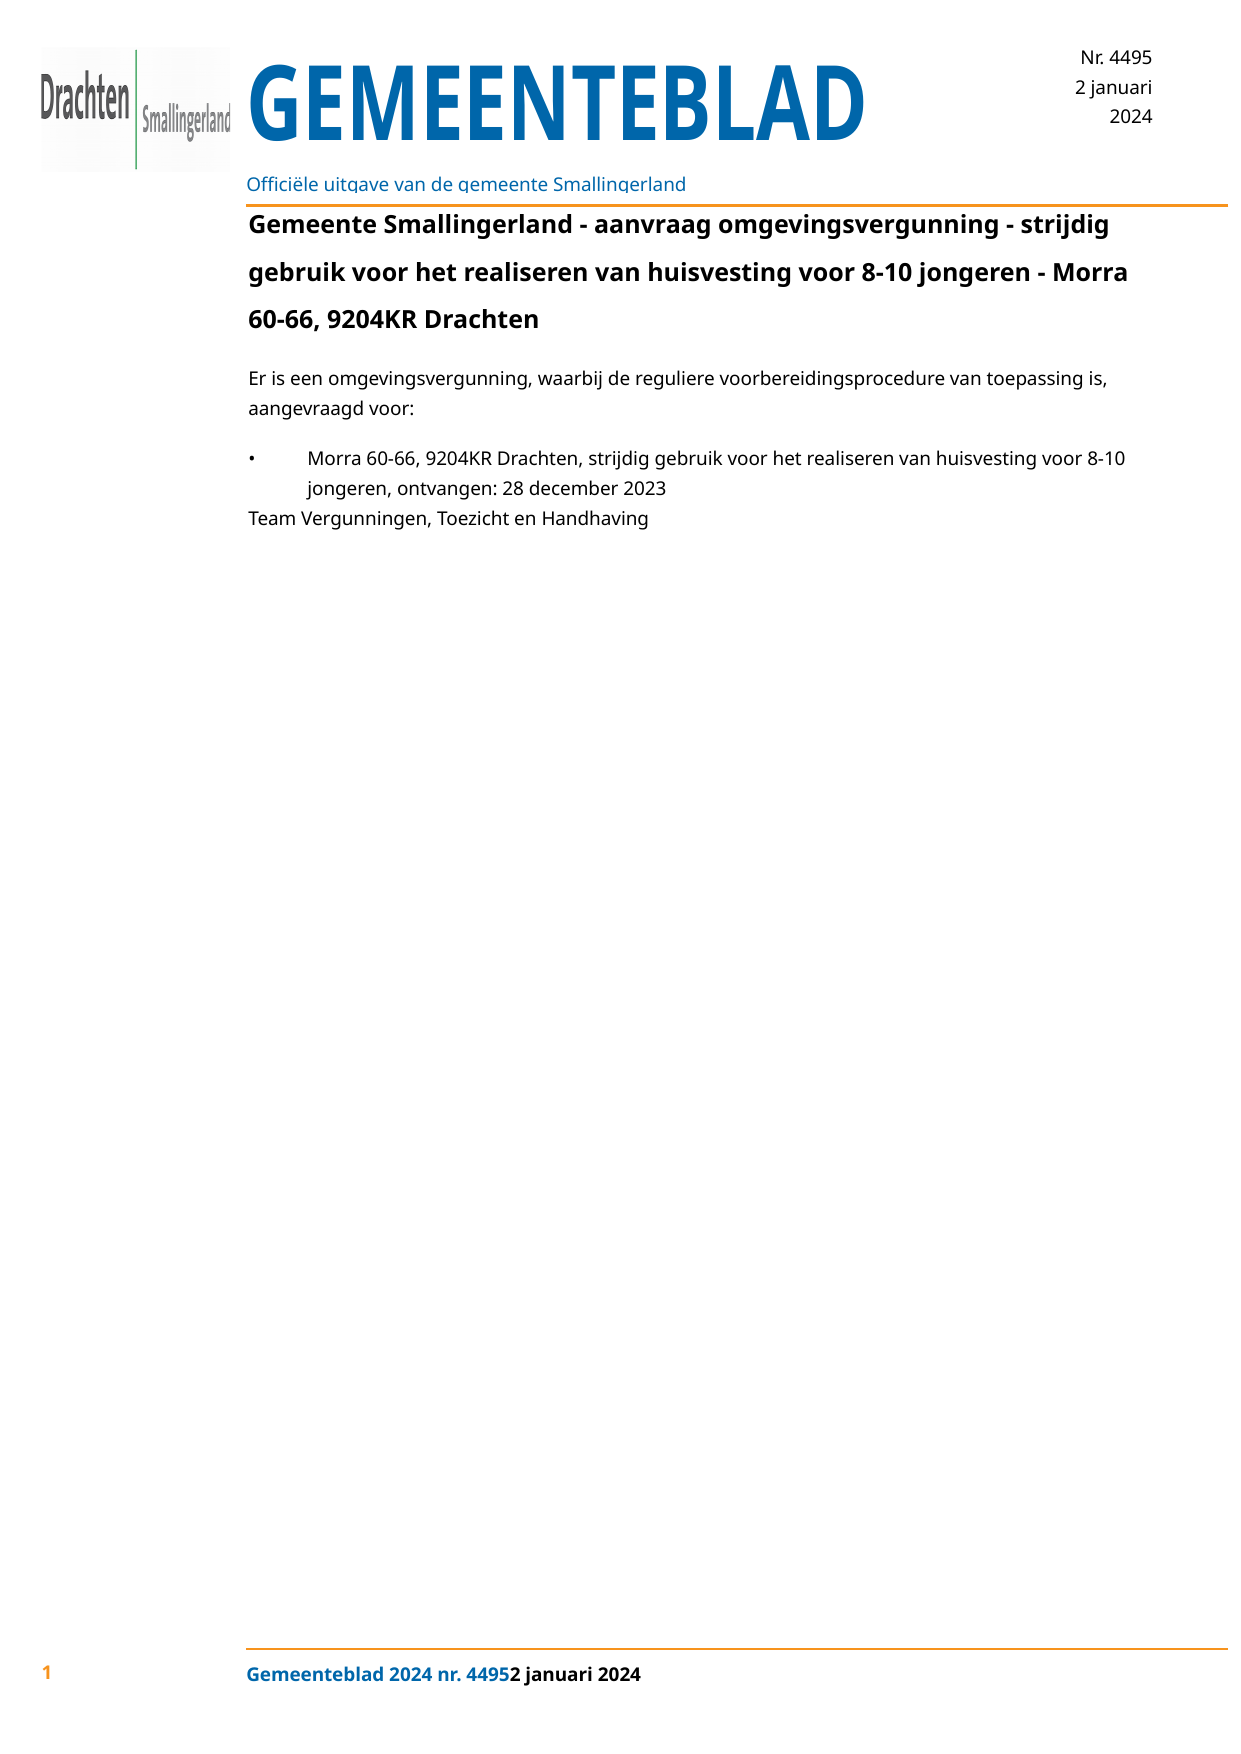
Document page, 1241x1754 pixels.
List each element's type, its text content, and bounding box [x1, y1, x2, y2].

text Gemeente Smallingerland - aanvraag omgevingsvergunning - strijdig gebruik voor het realiseren van huisvesting voor 8-10 jongeren - Morra 60-66, 9204KR Drachten [248, 207, 1152, 336]
picture [41, 47, 231, 172]
list Morra 60-66, 9204KR Drachten, strijdig gebruik voor het realiseren van huisvesting voor 8-10 jongeren, ontvangen: 28 december 2023 [248, 446, 1152, 501]
text Team Vergunningen, Toezicht en Handhaving [248, 505, 1152, 530]
text Er is een omgevingsvergunning, waarbij de reguliere voorbereidingsprocedure van toepassing is, aangevraagd voor: [248, 366, 1152, 421]
